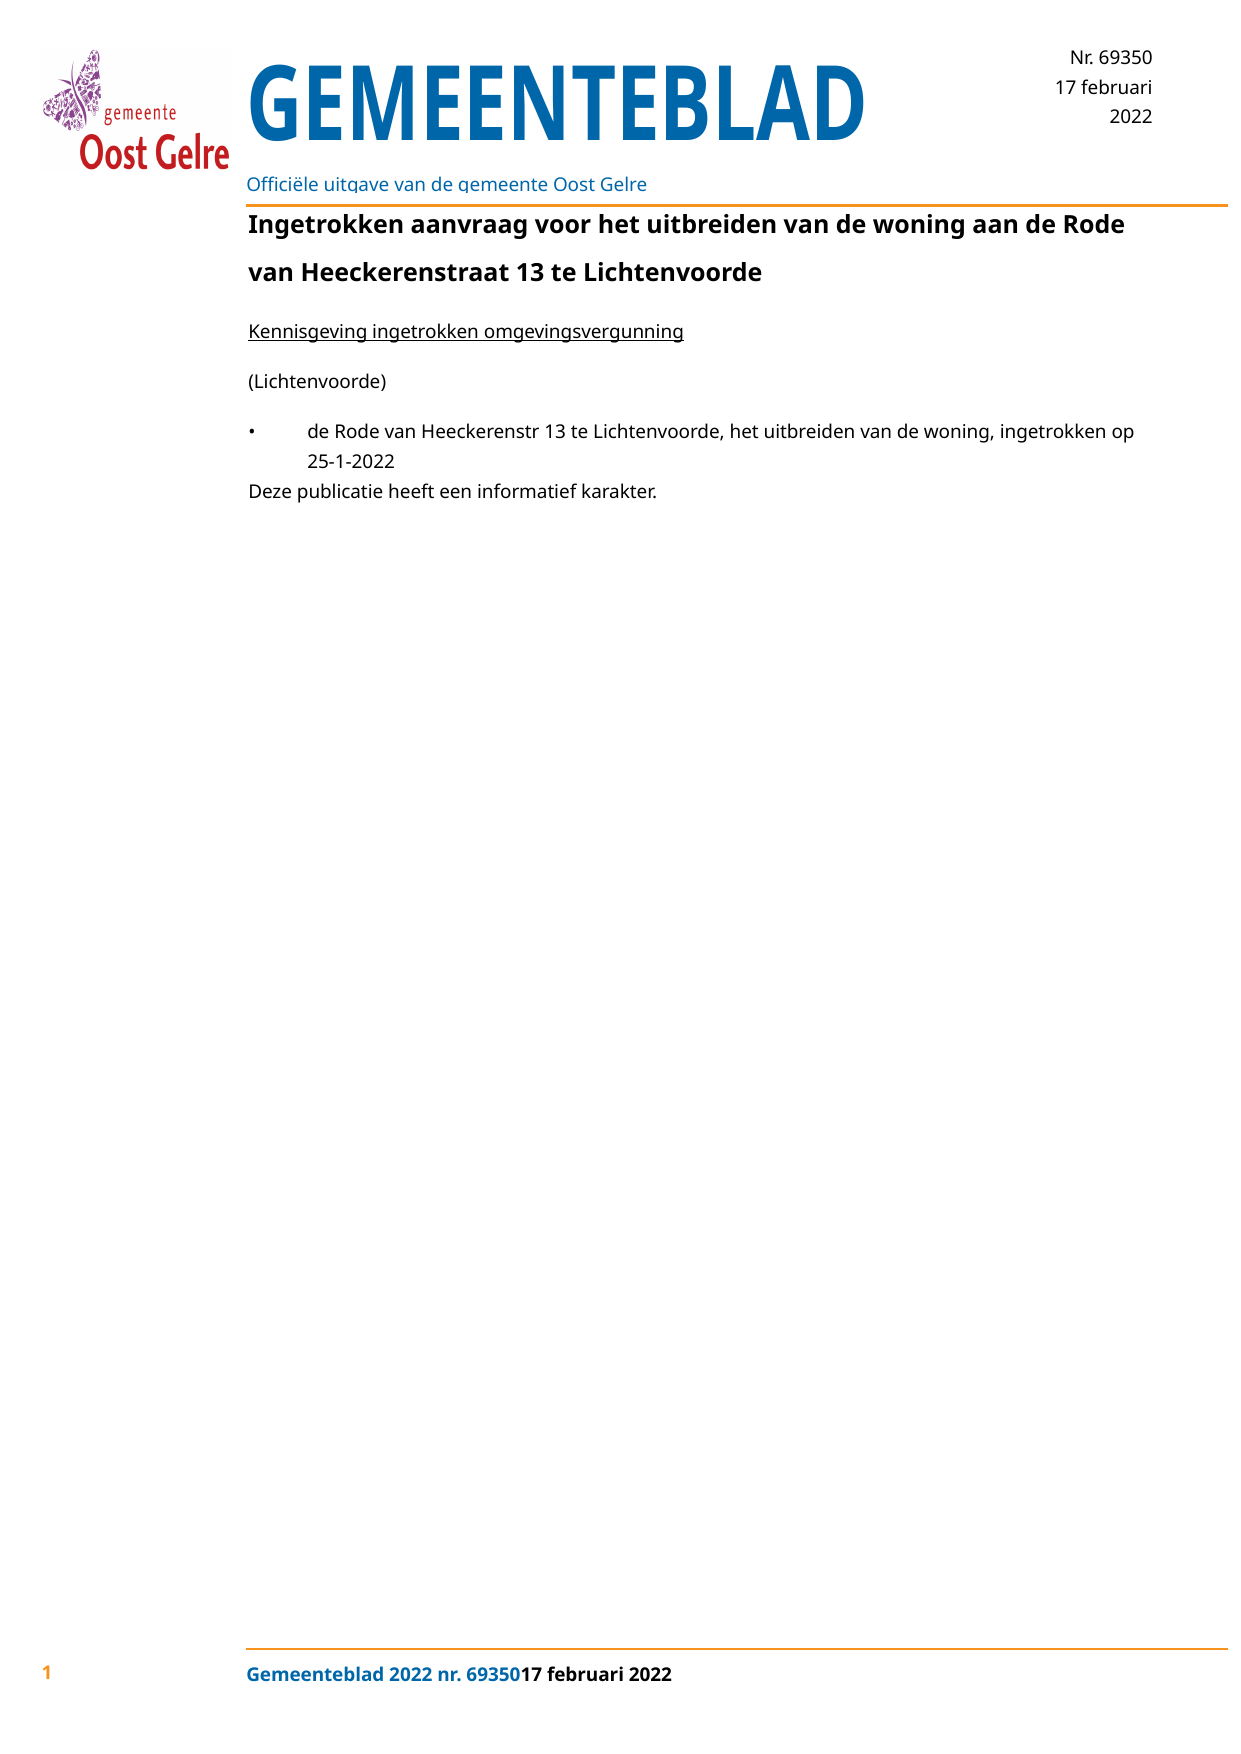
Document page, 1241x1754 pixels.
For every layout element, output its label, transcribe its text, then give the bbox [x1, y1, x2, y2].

text (Lichtenvoorde) [248, 368, 1152, 394]
picture [41, 47, 231, 172]
text Deze publicatie heeft een informatief karakter. [248, 478, 1152, 504]
text Ingetrokken aanvraag voor het uitbreiden van de woning aan de Rode van Heeckerenstraat 13 te Lichtenvoorde [248, 207, 1152, 288]
list de Rode van Heeckerenstr 13 te Lichtenvoorde, het uitbreiden van de woning, ingetrokken op 25-1-2022 [248, 419, 1152, 474]
text Kennisgeving ingetrokken omgevingsvergunning [248, 318, 1152, 344]
